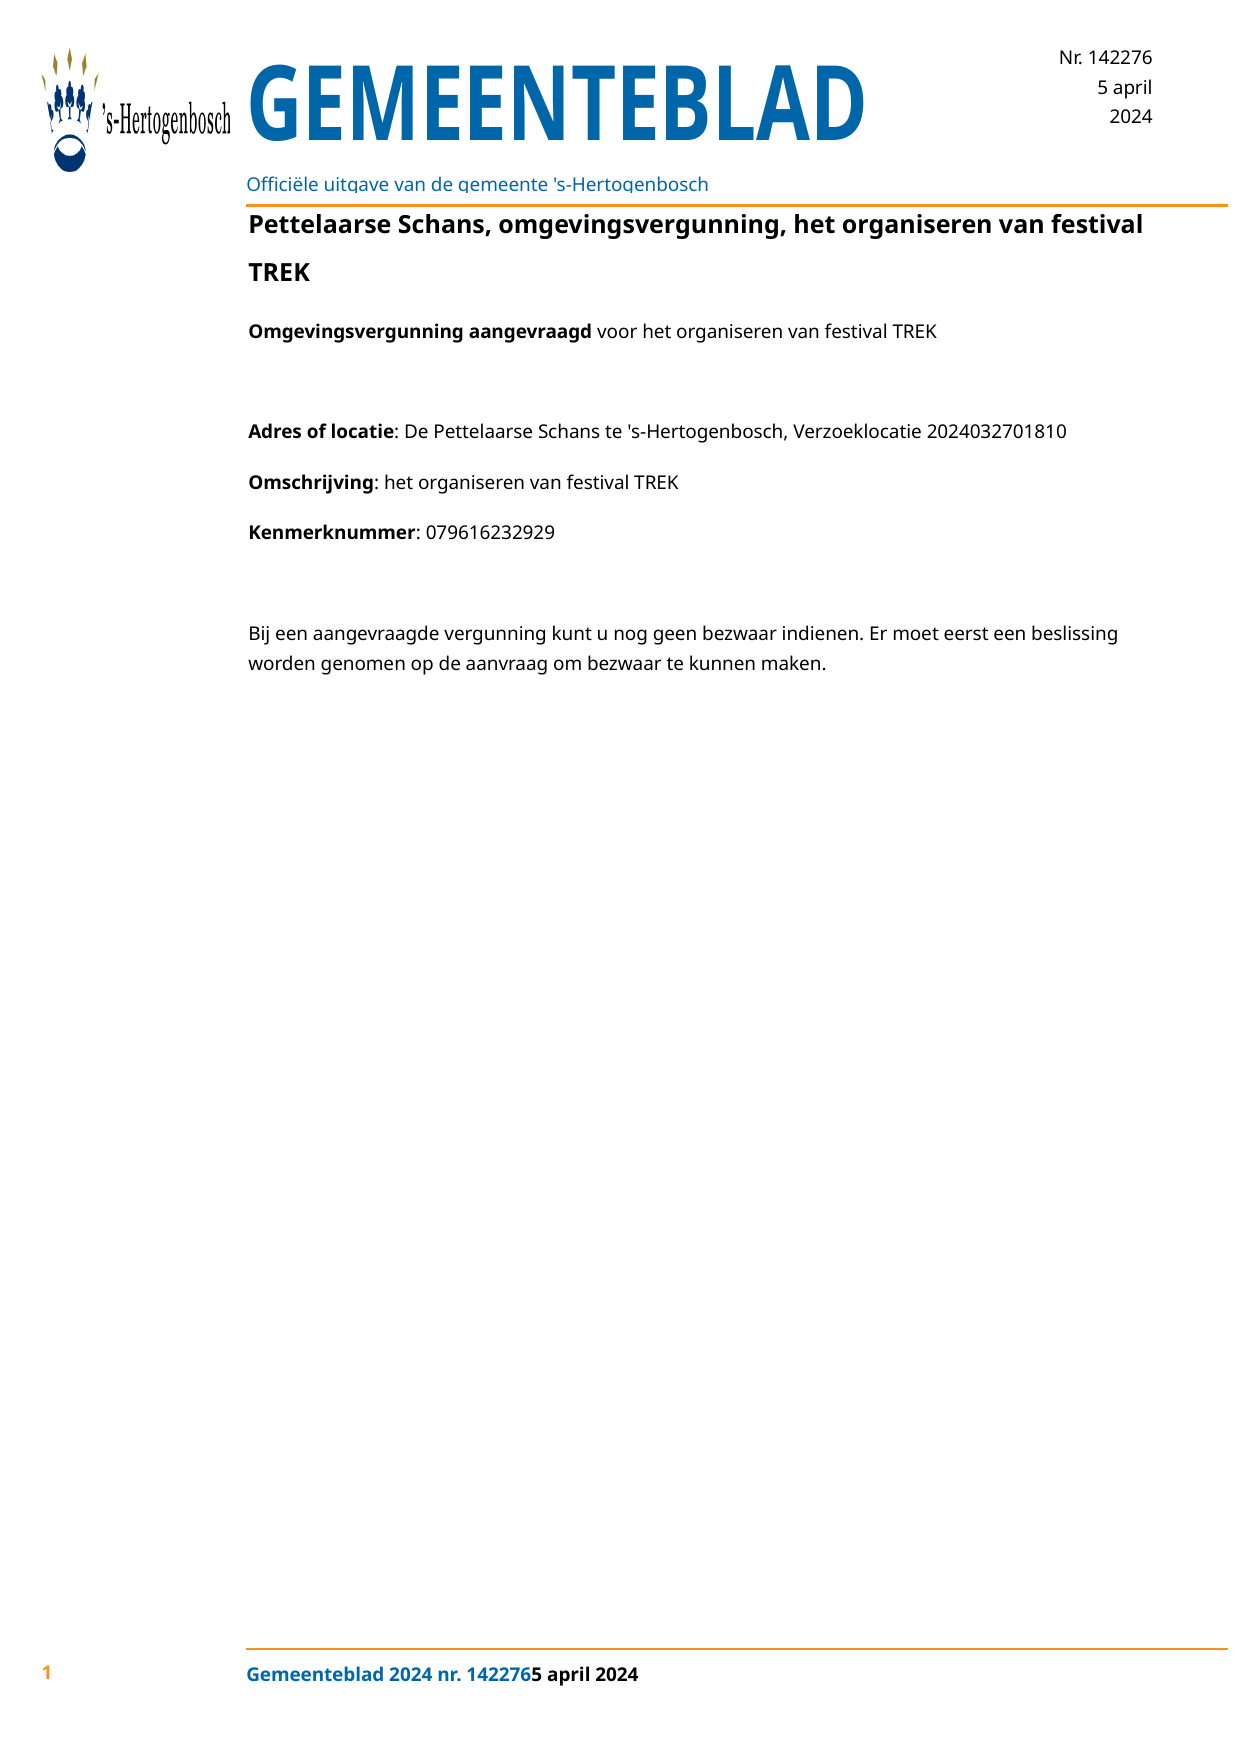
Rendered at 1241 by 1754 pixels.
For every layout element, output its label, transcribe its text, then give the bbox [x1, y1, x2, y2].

text Adres of locatie: De Pettelaarse Schans te 's-Hertogenbosch, Verzoeklocatie 2024032701810 [248, 419, 1152, 444]
text Omgevingsvergunning aangevraagd voor het organiseren van festival TREK [248, 318, 1152, 344]
text Omschrijving: het organiseren van festival TREK [248, 469, 1152, 495]
text Kenmerknummer: 079616232929 [248, 519, 1152, 545]
text Bij een aangevraagde vergunning kunt u nog geen bezwaar indienen. Er moet eerst een beslissing worden genomen op de aanvraag om bezwaar te kunnen maken. [248, 620, 1152, 676]
text Pettelaarse Schans, omgevingsvergunning, het organiseren van festival TREK [248, 207, 1152, 288]
picture [41, 47, 231, 172]
